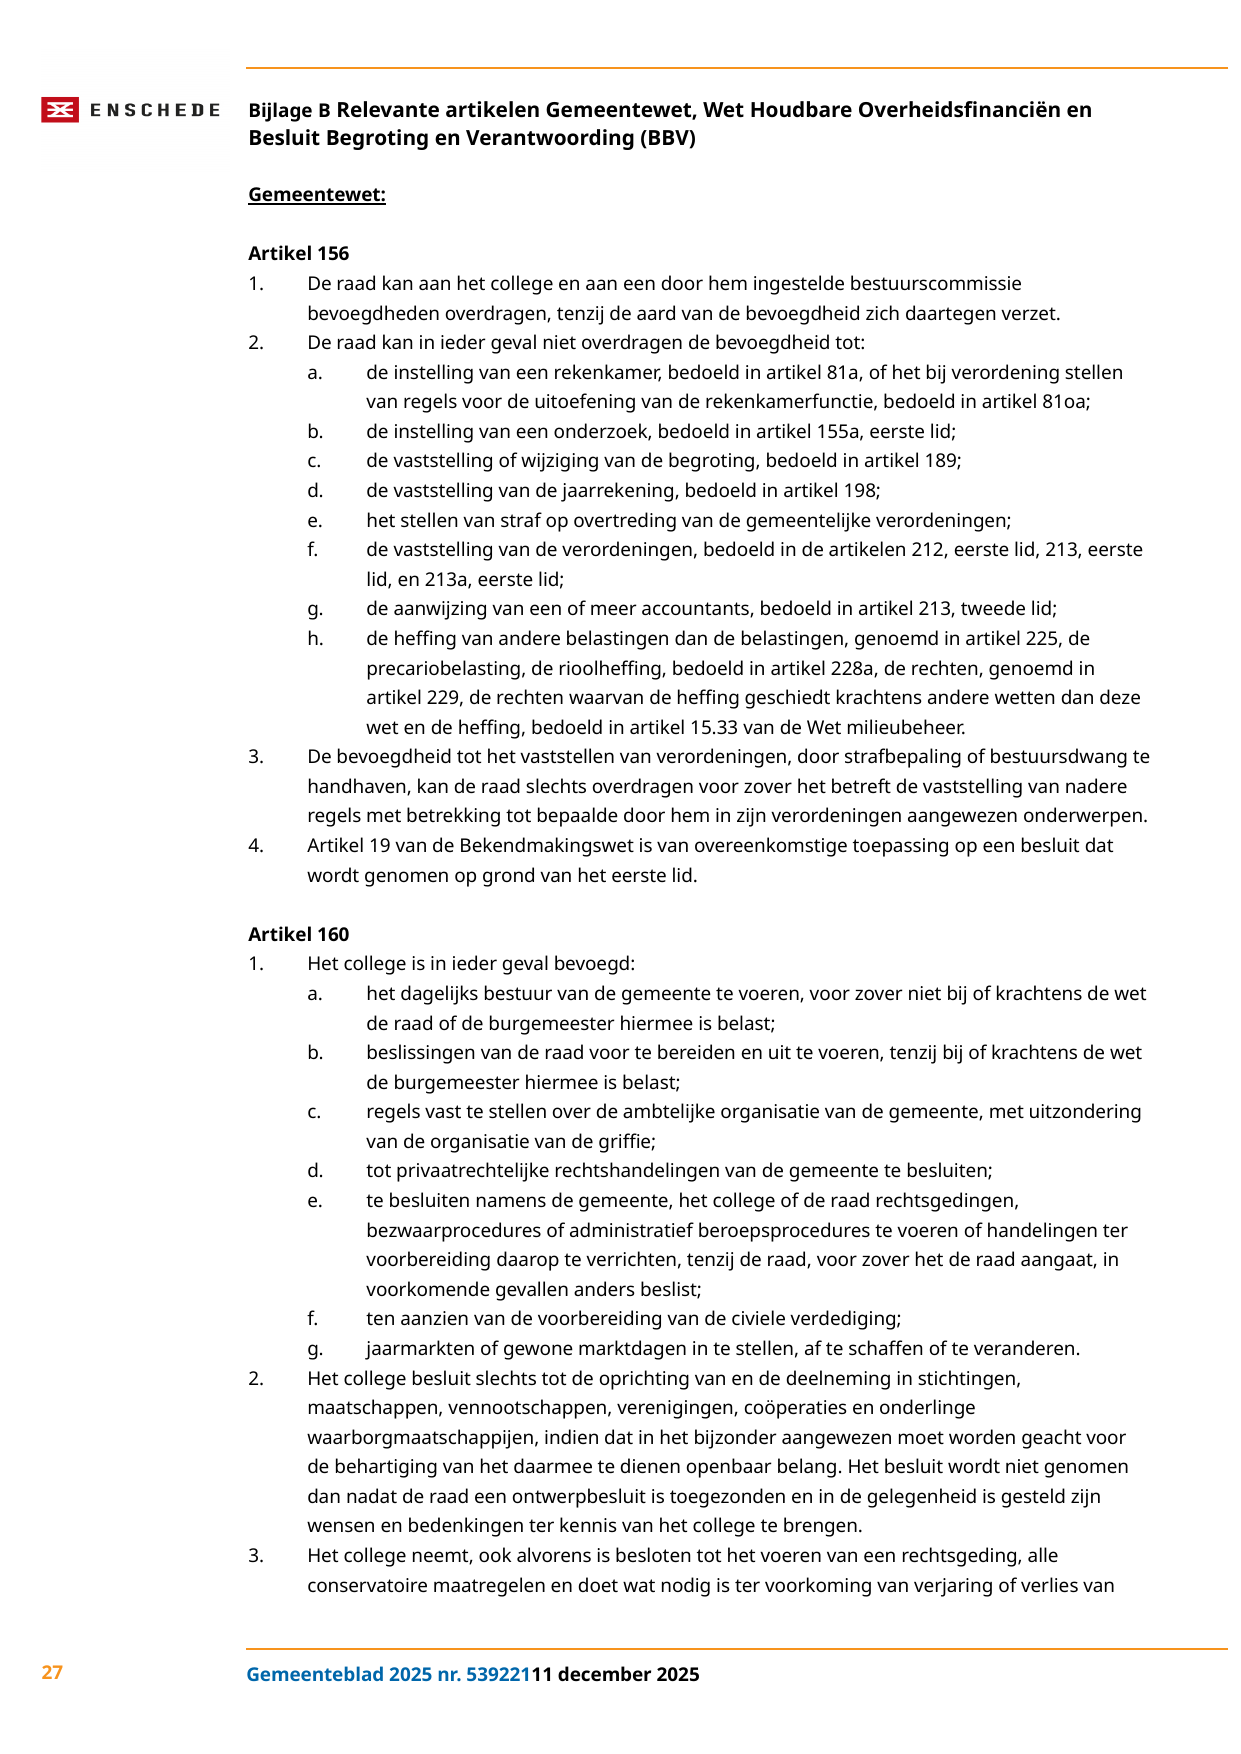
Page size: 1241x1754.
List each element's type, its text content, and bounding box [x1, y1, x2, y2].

text Artikel 160 [248, 921, 1152, 947]
list De raad kan in ieder geval niet overdragen de bevoegdheid tot: [248, 329, 1152, 355]
list de aanwijzing van een of meer accountants, bedoeld in artikel 213, tweede lid; [307, 596, 1152, 621]
text Gemeentewet: [248, 181, 1152, 207]
list beslissingen van de raad voor te bereiden en uit te voeren, tenzij bij of krachtens de wet de burgemeester hiermee is belast; [307, 1039, 1152, 1094]
list de heffing van andere belastingen dan de belastingen, genoemd in artikel 225, de precariobelasting, de rioolheffing, bedoeld in artikel 228a, de rechten, genoemd in artikel 229, de rechten waarvan de heffing geschiedt krachtens andere wetten dan deze wet en de heffing, bedoeld in artikel 15.33 van de Wet milieubeheer. [307, 625, 1152, 739]
list Het college besluit slechts tot de oprichting van en de deelneming in stichtingen, maatschappen, vennootschappen, verenigingen, coöperaties en onderlinge waarborgmaatschappijen, indien dat in het bijzonder aangewezen moet worden geacht voor de behartiging van het daarmee te dienen openbaar belang. Het besluit wordt niet genomen dan nadat de raad een ontwerpbesluit is toegezonden en in de gelegenheid is gesteld zijn wensen en bedenkingen ter kennis van het college te brengen. [248, 1365, 1152, 1538]
list De bevoegdheid tot het vaststellen van verordeningen, door strafbepaling of bestuursdwang te handhaven, kan de raad slechts overdragen voor zover het betreft de vaststelling van nadere regels met betrekking tot bepaalde door hem in zijn verordeningen aangewezen onderwerpen. [248, 743, 1152, 828]
list de vaststelling van de jaarrekening, bedoeld in artikel 198; [307, 477, 1152, 503]
list jaarmarkten of gewone marktdagen in te stellen, af te schaffen of te veranderen. [307, 1335, 1152, 1361]
list Het college is in ieder geval bevoegd: [248, 951, 1152, 976]
list de vaststelling of wijziging van de begroting, bedoeld in artikel 189; [307, 448, 1152, 473]
list de instelling van een rekenkamer, bedoeld in artikel 81a, of het bij verordening stellen van regels voor de uitoefening van de rekenkamerfunctie, bedoeld in artikel 81oa; [307, 359, 1152, 414]
list Het college neemt, ook alvorens is besloten tot het voeren van een rechtsgeding, alle conservatoire maatregelen en doet wat nodig is ter voorkoming van verjaring of verlies van [248, 1542, 1152, 1597]
list tot privaatrechtelijke rechtshandelingen van de gemeente te besluiten; [307, 1158, 1152, 1183]
list het dagelijks bestuur van de gemeente te voeren, voor zover niet bij of krachtens de wet de raad of de burgemeester hiermee is belast; [307, 980, 1152, 1035]
list ten aanzien van de voorbereiding van de civiele verdediging; [307, 1306, 1152, 1331]
list het stellen van straf op overtreding van de gemeentelijke verordeningen; [307, 507, 1152, 532]
list regels vast te stellen over de ambtelijke organisatie van de gemeente, met uitzondering van de organisatie van de griffie; [307, 1098, 1152, 1154]
list De raad kan aan het college en aan een door hem ingestelde bestuurscommissie bevoegdheden overdragen, tenzij de aard van de bevoegdheid zich daartegen verzet. [248, 270, 1152, 325]
text Bijlage B Relevante artikelen Gemeentewet, Wet Houdbare Overheidsfinanciën en Besluit Begroting en Verantwoording (BBV) [248, 95, 1152, 152]
picture [41, 47, 231, 172]
list de instelling van een onderzoek, bedoeld in artikel 155a, eerste lid; [307, 418, 1152, 444]
list te besluiten namens de gemeente, het college of de raad rechtsgedingen, bezwaarprocedures of administratief beroepsprocedures te voeren of handelingen ter voorbereiding daarop te verrichten, tenzij de raad, voor zover het de raad aangaat, in voorkomende gevallen anders beslist; [307, 1187, 1152, 1302]
text Artikel 156 [248, 241, 1152, 266]
list de vaststelling van de verordeningen, bedoeld in de artikelen 212, eerste lid, 213, eerste lid, en 213a, eerste lid; [307, 536, 1152, 592]
list Artikel 19 van de Bekendmakingswet is van overeenkomstige toepassing op een besluit dat wordt genomen op grond van het eerste lid. [248, 832, 1152, 887]
